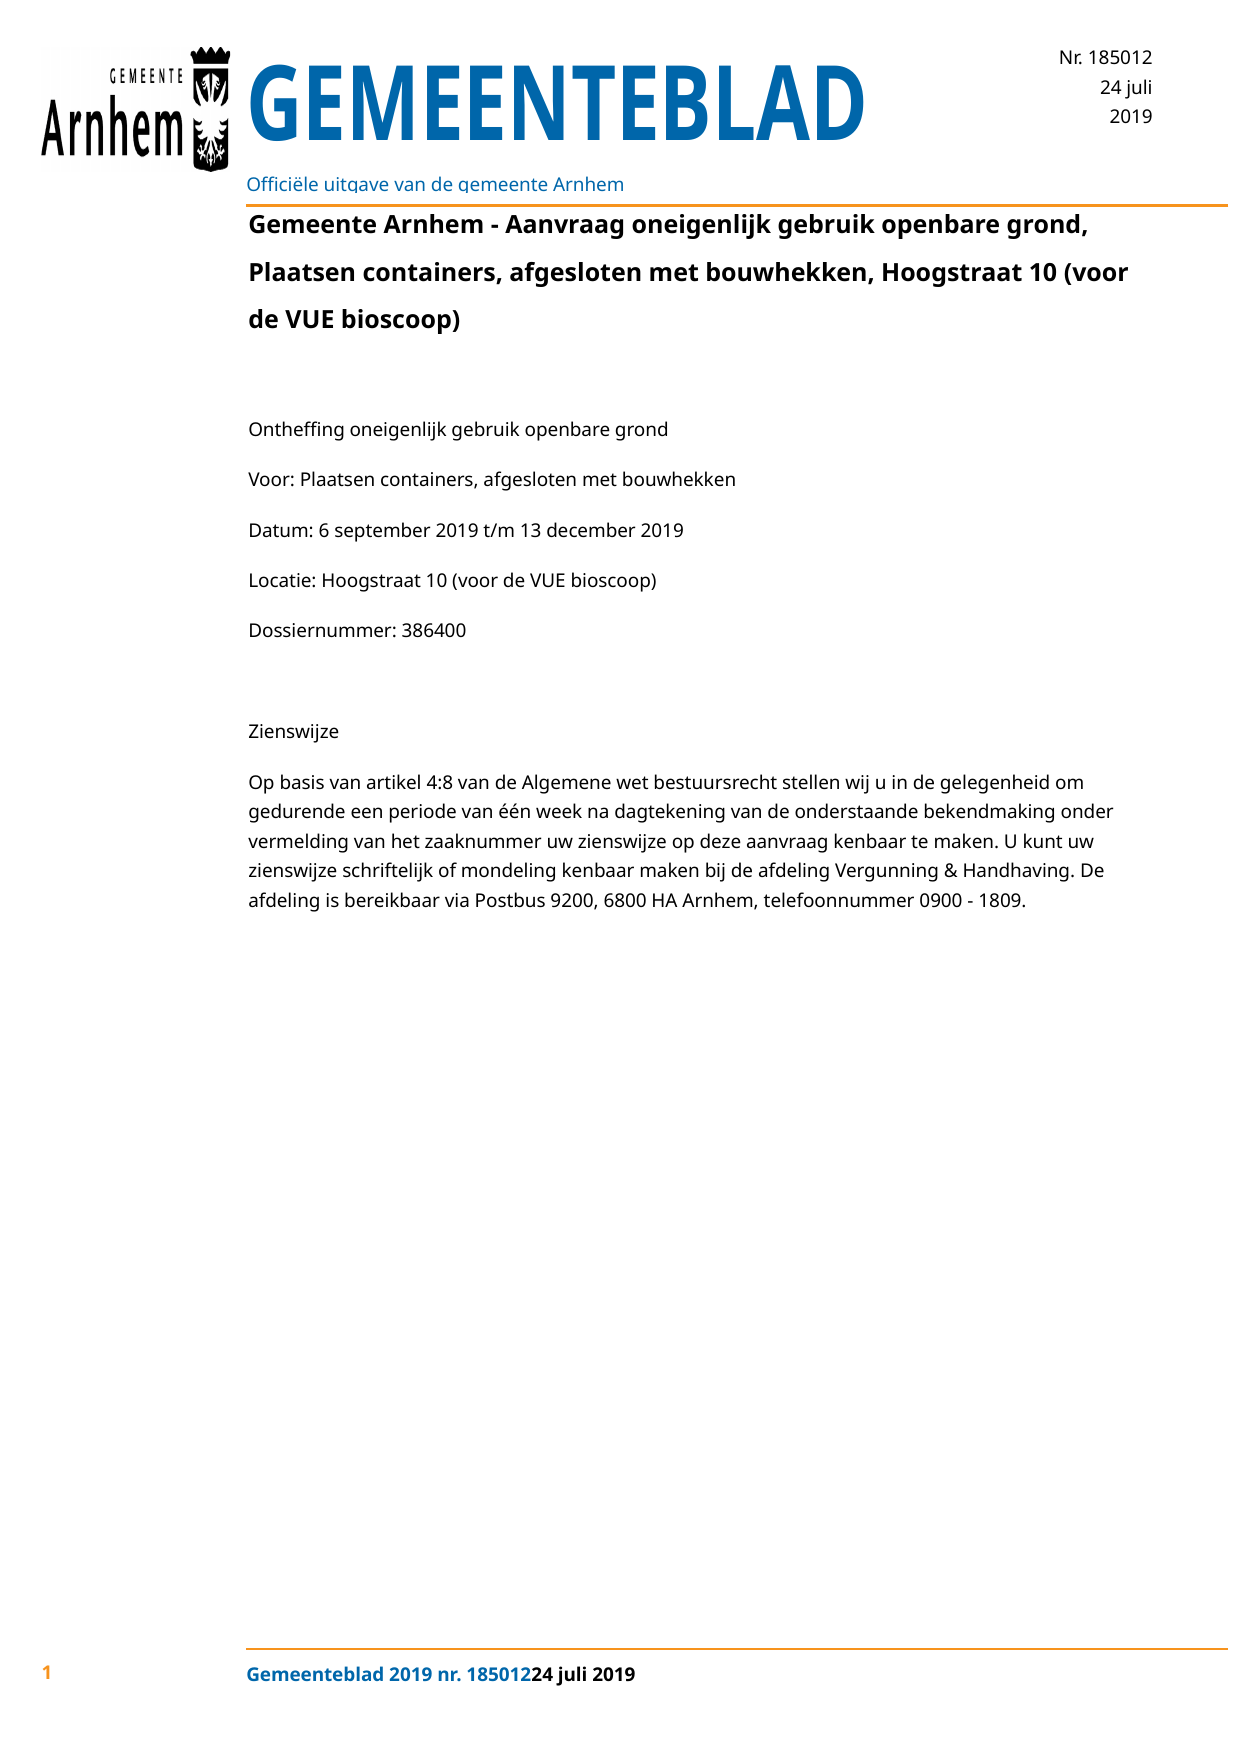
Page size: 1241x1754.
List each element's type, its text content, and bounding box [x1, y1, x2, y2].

text Ontheffing oneigenlijk gebruik openbare grond [248, 416, 1152, 442]
picture [41, 47, 231, 172]
text Datum: 6 september 2019 t/m 13 december 2019 [248, 517, 1152, 542]
text Zienswijze [248, 718, 1152, 744]
text Locatie: Hoogstraat 10 (voor de VUE bioscoop) [248, 567, 1152, 593]
text Dossiernummer: 386400 [248, 618, 1152, 643]
text Gemeente Arnhem - Aanvraag oneigenlijk gebruik openbare grond, Plaatsen containers, afgesloten met bouwhekken, Hoogstraat 10 (voor de VUE bioscoop) [248, 207, 1152, 336]
text Voor: Plaatsen containers, afgesloten met bouwhekken [248, 466, 1152, 492]
text Op basis van artikel 4:8 van de Algemene wet bestuursrecht stellen wij u in de gelegenheid om gedurende een periode van één week na dagtekening van de onderstaande bekendmaking onder vermelding van het zaaknummer uw zienswijze op deze aanvraag kenbaar te maken. U kunt uw zienswijze schriftelijk of mondeling kenbaar maken bij de afdeling Vergunning & Handhaving. De afdeling is bereikbaar via Postbus 9200, 6800 HA Arnhem, telefoonnummer 0900 - 1809. [248, 769, 1152, 913]
